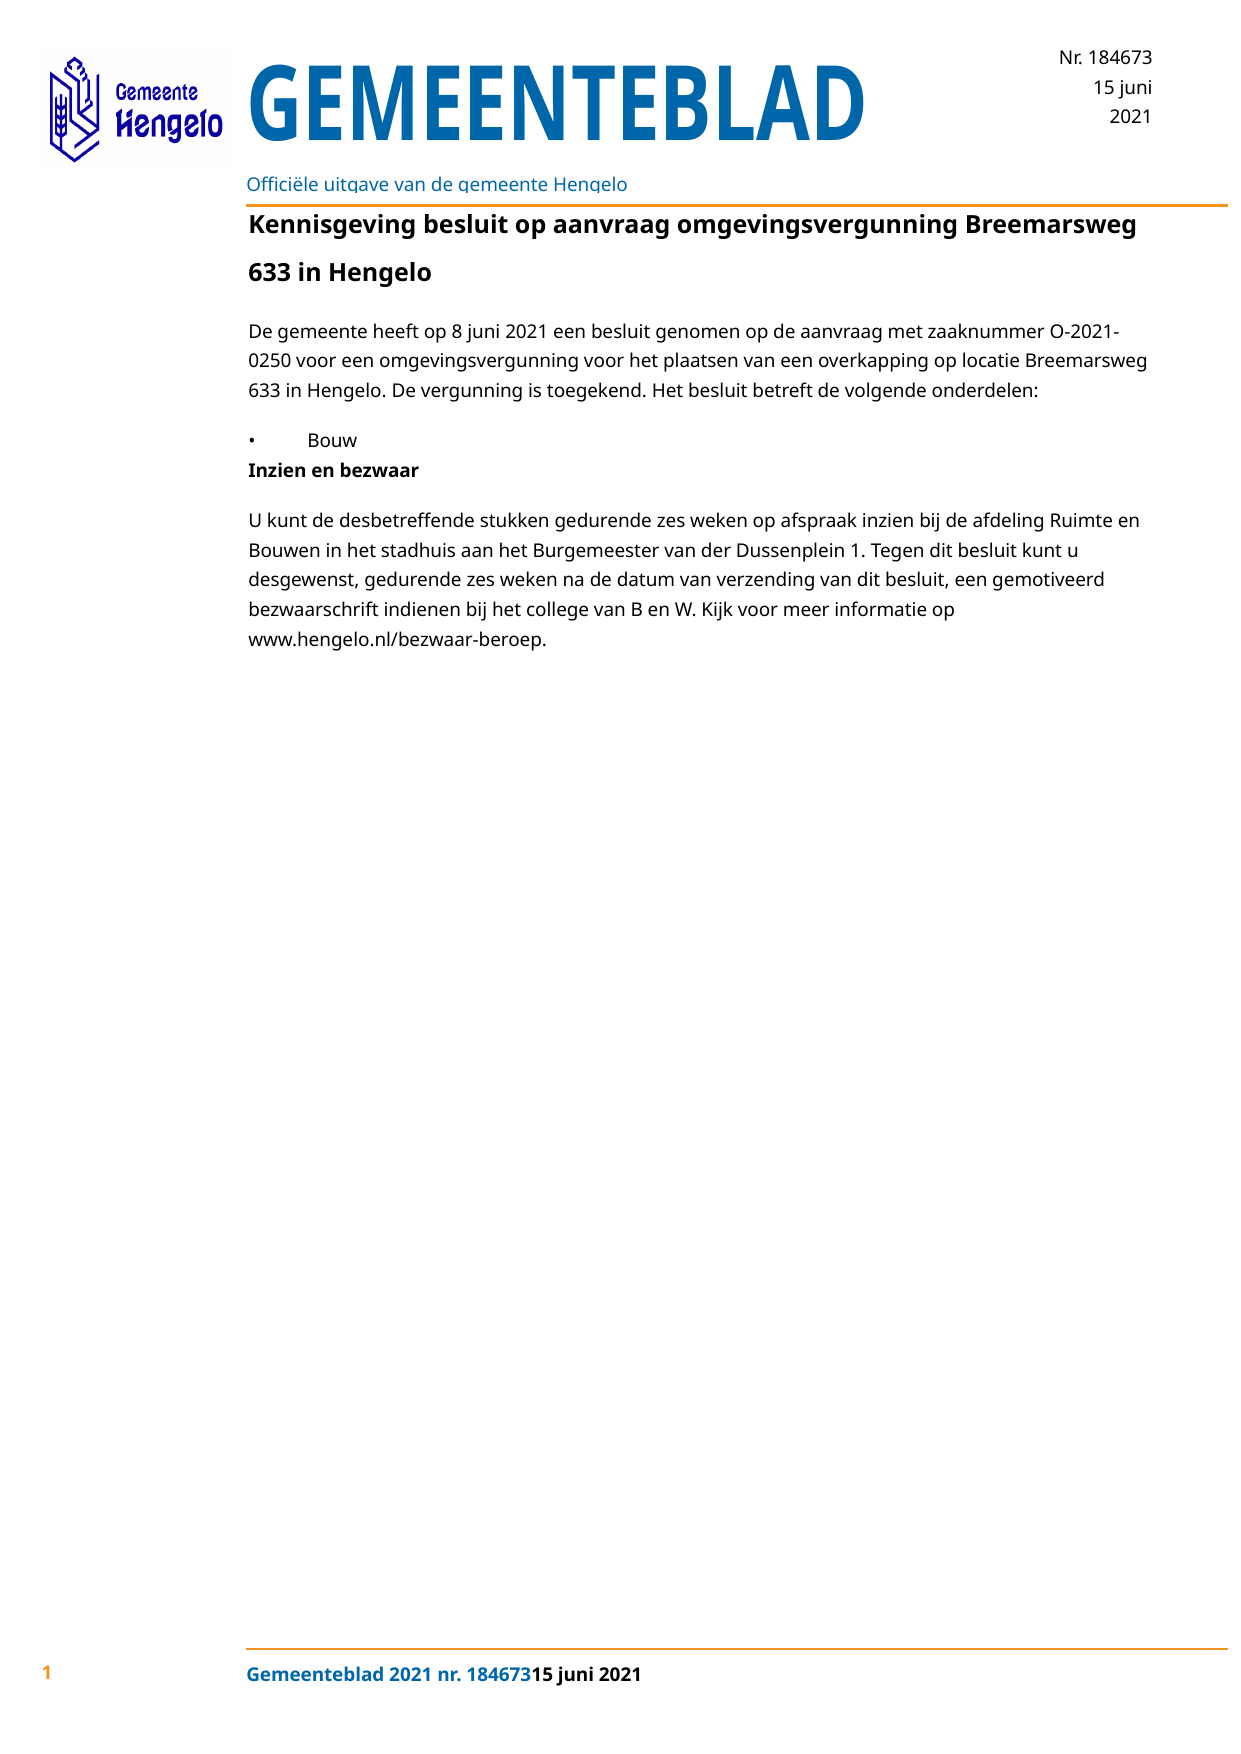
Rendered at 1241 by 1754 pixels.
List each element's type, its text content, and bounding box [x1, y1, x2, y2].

text Kennisgeving besluit op aanvraag omgevingsvergunning Breemarsweg 633 in Hengelo [248, 207, 1152, 288]
list Bouw [248, 427, 1152, 453]
text U kunt de desbetreffende stukken gedurende zes weken op afspraak inzien bij de afdeling Ruimte en Bouwen in het stadhuis aan het Burgemeester van der Dussenplein 1. Tegen dit besluit kunt u desgewenst, gedurende zes weken na de datum van verzending van dit besluit, een gemotiveerd bezwaarschrift indienen bij het college van B en W. Kijk voor meer informatie op www.hengelo.nl/bezwaar-beroep. [248, 507, 1152, 652]
picture [41, 47, 231, 172]
text Inzien en bezwaar [248, 457, 1152, 483]
text De gemeente heeft op 8 juni 2021 een besluit genomen op de aanvraag met zaaknummer O-2021-0250 voor een omgevingsvergunning voor het plaatsen van een overkapping op locatie Breemarsweg 633 in Hengelo. De vergunning is toegekend. Het besluit betreft de volgende onderdelen: [248, 318, 1152, 403]
